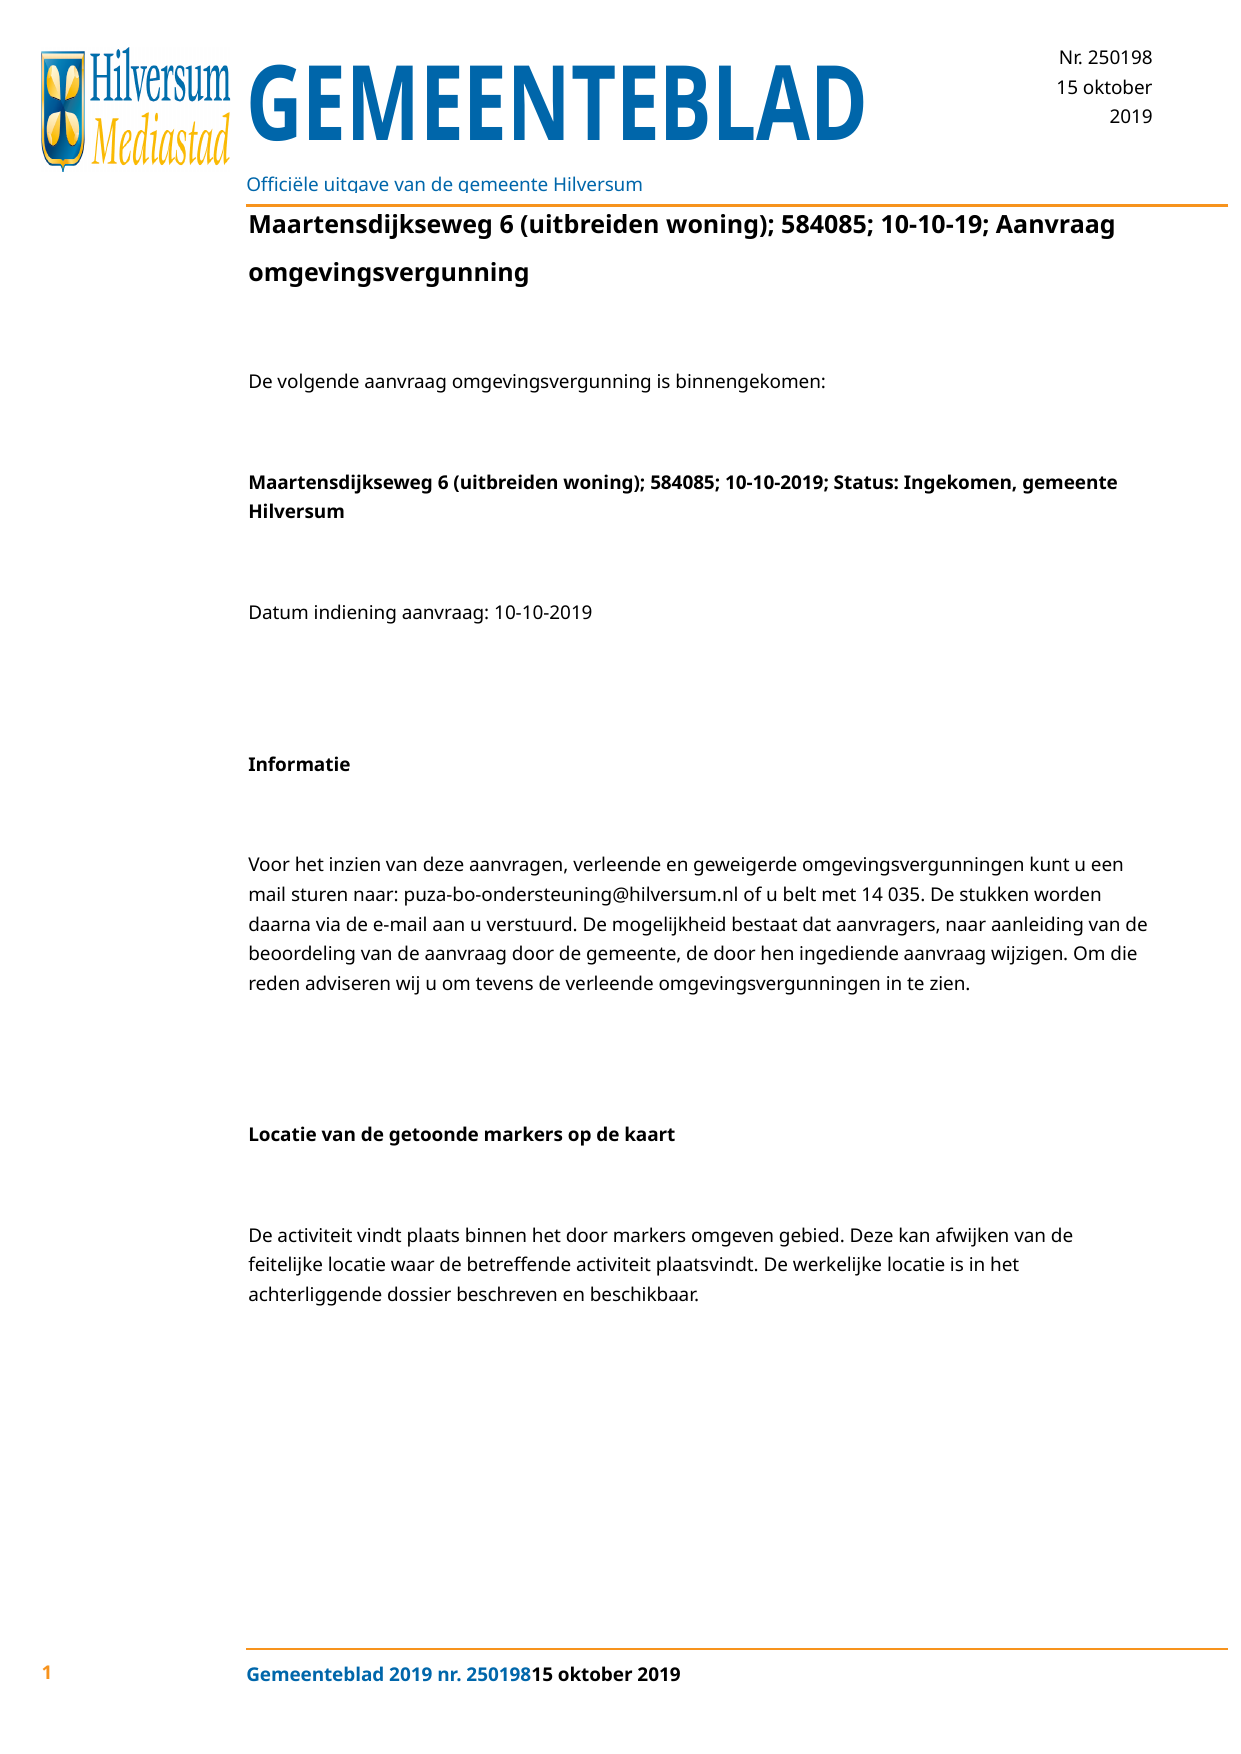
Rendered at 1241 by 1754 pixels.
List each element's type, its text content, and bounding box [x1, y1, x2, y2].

text Maartensdijkseweg 6 (uitbreiden woning); 584085; 10-10-2019; Status: Ingekomen, gemeente Hilversum [248, 469, 1152, 524]
text Datum indiening aanvraag: 10-10-2019 [248, 599, 1152, 625]
text Voor het inzien van deze aanvragen, verleende en geweigerde omgevingsvergunningen kunt u een mail sturen naar: puza-bo-ondersteuning@hilversum.nl of u belt met 14 035. De stukken worden daarna via de e-mail aan u verstuurd. De mogelijkheid bestaat dat aanvragers, naar aanleiding van de beoordeling van de aanvraag door de gemeente, de door hen ingediende aanvraag wijzigen. Om die reden adviseren wij u om tevens de verleende omgevingsvergunningen in te zien. [248, 852, 1152, 996]
text De volgende aanvraag omgevingsvergunning is binnengekomen: [248, 368, 1152, 394]
text De activiteit vindt plaats binnen het door markers omgeven gebied. Deze kan afwijken van de feitelijke locatie waar de betreffende activiteit plaatsvindt. De werkelijke locatie is in het achterliggende dossier beschreven en beschikbaar. [248, 1222, 1152, 1307]
text Locatie van de getoonde markers op de kaart [248, 1121, 1152, 1147]
picture [41, 47, 231, 172]
text Informatie [248, 751, 1152, 777]
text Maartensdijkseweg 6 (uitbreiden woning); 584085; 10-10-19; Aanvraag omgevingsvergunning [248, 207, 1152, 288]
